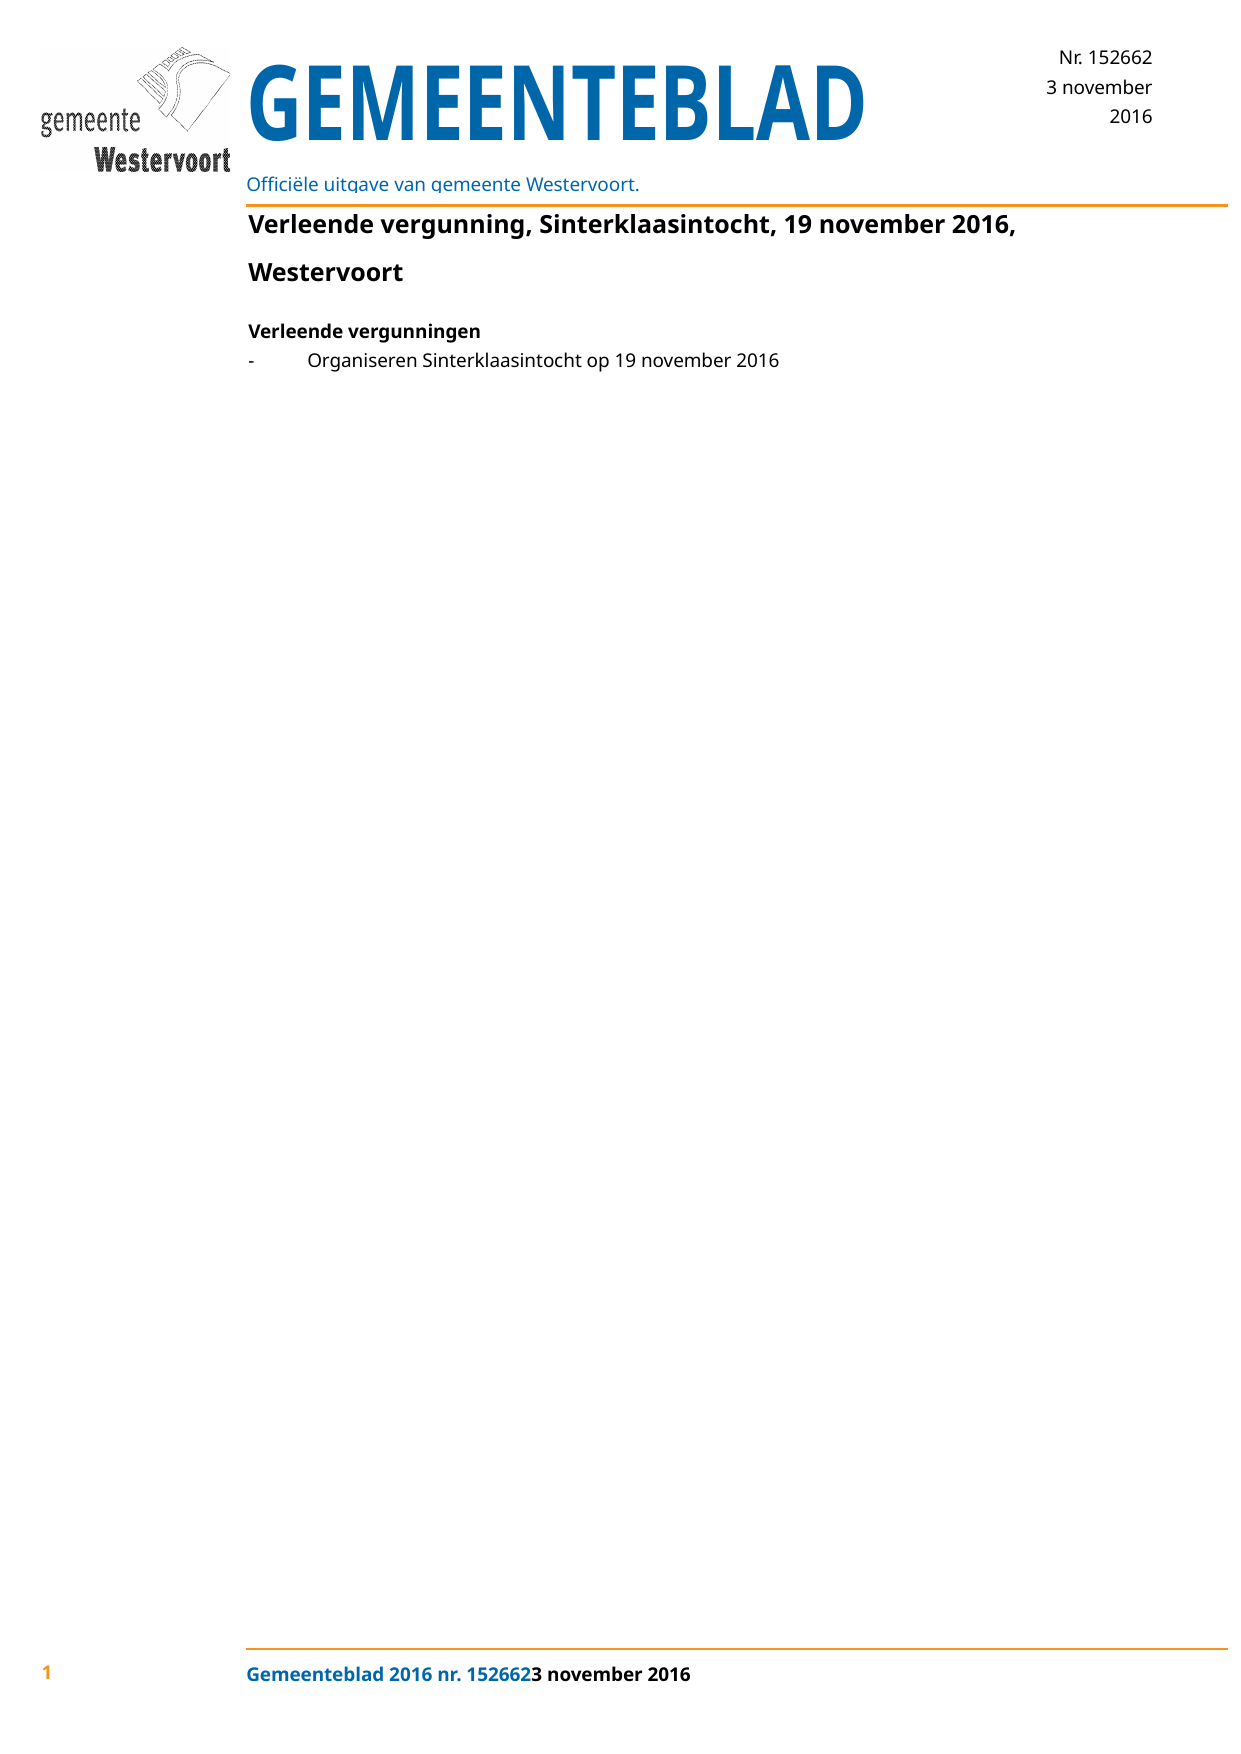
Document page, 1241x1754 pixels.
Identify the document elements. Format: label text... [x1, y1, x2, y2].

picture [41, 47, 231, 172]
text Verleende vergunning, Sinterklaasintocht, 19 november 2016, Westervoort [248, 207, 1152, 288]
list Organiseren Sinterklaasintocht op 19 november 2016 [248, 347, 1152, 373]
text Verleende vergunningen [248, 318, 1152, 344]
